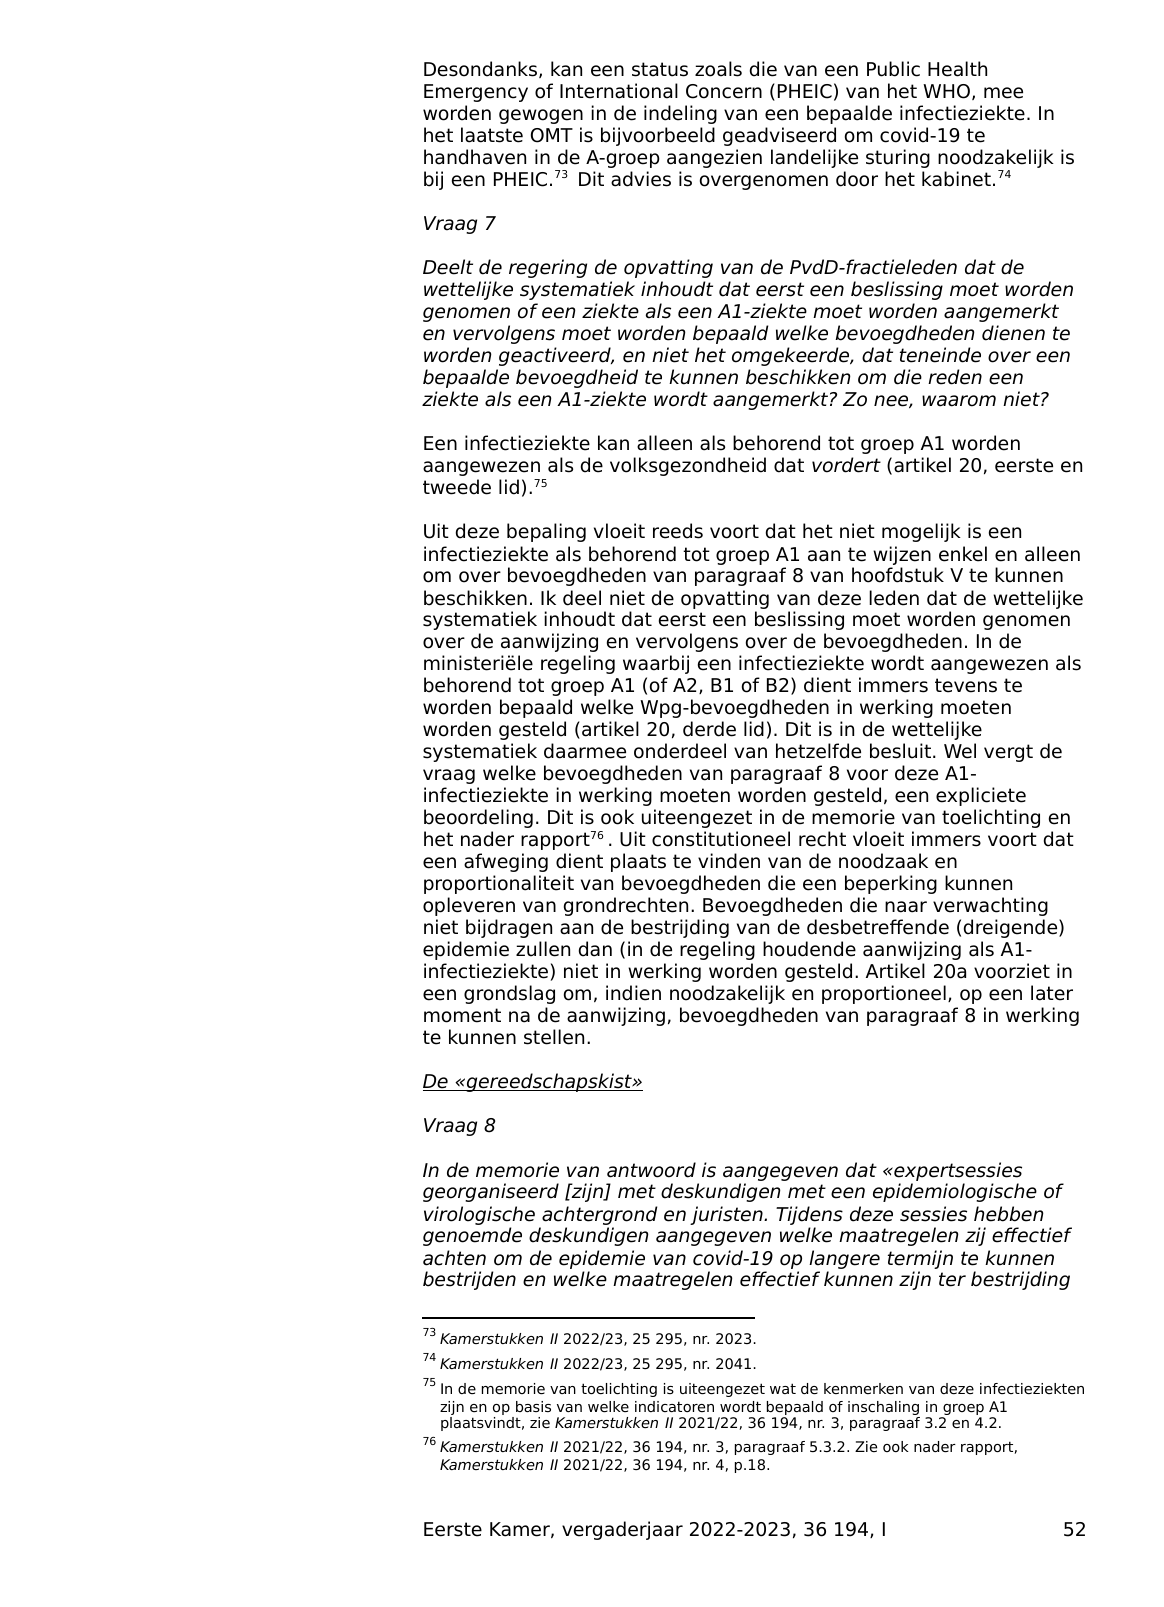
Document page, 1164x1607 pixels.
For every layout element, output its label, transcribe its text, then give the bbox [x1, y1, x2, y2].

text Kamerstukken II 2022/23, 25 295, nr. 2023. [422, 1327, 1087, 1349]
subtitle Vraag 7 [422, 213, 1087, 235]
text In de memorie van antwoord is aangegeven dat «expertsessies georganiseerd [zijn] met deskundigen met een epidemiologische of virologische achtergrond en juristen. Tijdens deze sessies hebben genoemde deskundigen aangegeven welke maatregelen zij effectief achten om de epidemie van covid-19 op langere termijn te kunnen bestrijden en welke maatregelen effectief kunnen zijn ter bestrijding [422, 1159, 1087, 1291]
subtitle De «gereedschapskist» [422, 1071, 1087, 1093]
text Een infectieziekte kan alleen als behorend tot groep A1 worden aangewezen als de volksgezondheid dat vordert (artikel 20, eerste en tweede lid). [422, 433, 1087, 499]
subtitle Vraag 8 [422, 1115, 1087, 1137]
text Deelt de regering de opvatting van de PvdD-fractieleden dat de wettelijke systematiek inhoudt dat eerst een beslissing moet worden genomen of een ziekte als een A1-ziekte moet worden aangemerkt en vervolgens moet worden bepaald welke bevoegdheden dienen te worden geactiveerd, en niet het omgekeerde, dat teneinde over een bepaalde bevoegdheid te kunnen beschikken om die reden een ziekte als een A1-ziekte wordt aangemerkt? Zo nee, waarom niet? [422, 257, 1087, 411]
text Kamerstukken II 2021/22, 36 194, nr. 3, paragraaf 5.3.2. Zie ook nader rapport, Kamerstukken II 2021/22, 36 194, nr. 4, p.18. [422, 1435, 1087, 1474]
text Uit deze bepaling vloeit reeds voort dat het niet mogelijk is een infectieziekte als behorend tot groep A1 aan te wijzen enkel en alleen om over bevoegdheden van paragraaf 8 van hoofdstuk V te kunnen beschikken. Ik deel niet de opvatting van deze leden dat de wettelijke systematiek inhoudt dat eerst een beslissing moet worden genomen over de aanwijzing en vervolgens over de bevoegdheden. In de ministeriële regeling waarbij een infectieziekte wordt aangewezen als behorend tot groep A1 (of A2, B1 of B2) dient immers tevens te worden bepaald welke Wpg-bevoegdheden in werking moeten worden gesteld (artikel 20, derde lid). Dit is in de wettelijke systematiek daarmee onderdeel van hetzelfde besluit. Wel vergt de vraag welke bevoegdheden van paragraaf 8 voor deze A1-infectieziekte in werking moeten worden gesteld, een expliciete beoordeling. Dit is ook uiteengezet in de memorie van toelichting en het nader rapport. Uit constitutioneel recht vloeit immers voort dat een afweging dient plaats te vinden van de noodzaak en proportionaliteit van bevoegdheden die een beperking kunnen opleveren van grondrechten. Bevoegdheden die naar verwachting niet bijdragen aan de bestrijding van de desbetreffende (dreigende) epidemie zullen dan (in de regeling houdende aanwijzing als A1-infectieziekte) niet in werking worden gesteld. Artikel 20a voorziet in een grondslag om, indien noodzakelijk en proportioneel, op een later moment na de aanwijzing, bevoegdheden van paragraaf 8 in werking te kunnen stellen. [422, 521, 1087, 1049]
text In de memorie van toelichting is uiteengezet wat de kenmerken van deze infectieziekten zijn en op basis van welke indicatoren wordt bepaald of inschaling in groep A1 plaatsvindt, zie Kamerstukken II 2021/22, 36 194, nr. 3, paragraaf 3.2 en 4.2. [422, 1377, 1087, 1432]
text Kamerstukken II 2022/23, 25 295, nr. 2041. [422, 1352, 1087, 1374]
text Desondanks, kan een status zoals die van een Public Health Emergency of International Concern (PHEIC) van het WHO, mee worden gewogen in de indeling van een bepaalde infectieziekte. In het laatste OMT is bijvoorbeeld geadviseerd om covid-19 te handhaven in de A-groep aangezien landelijke sturing noodzakelijk is bij een PHEIC. Dit advies is overgenomen door het kabinet. [422, 59, 1087, 191]
